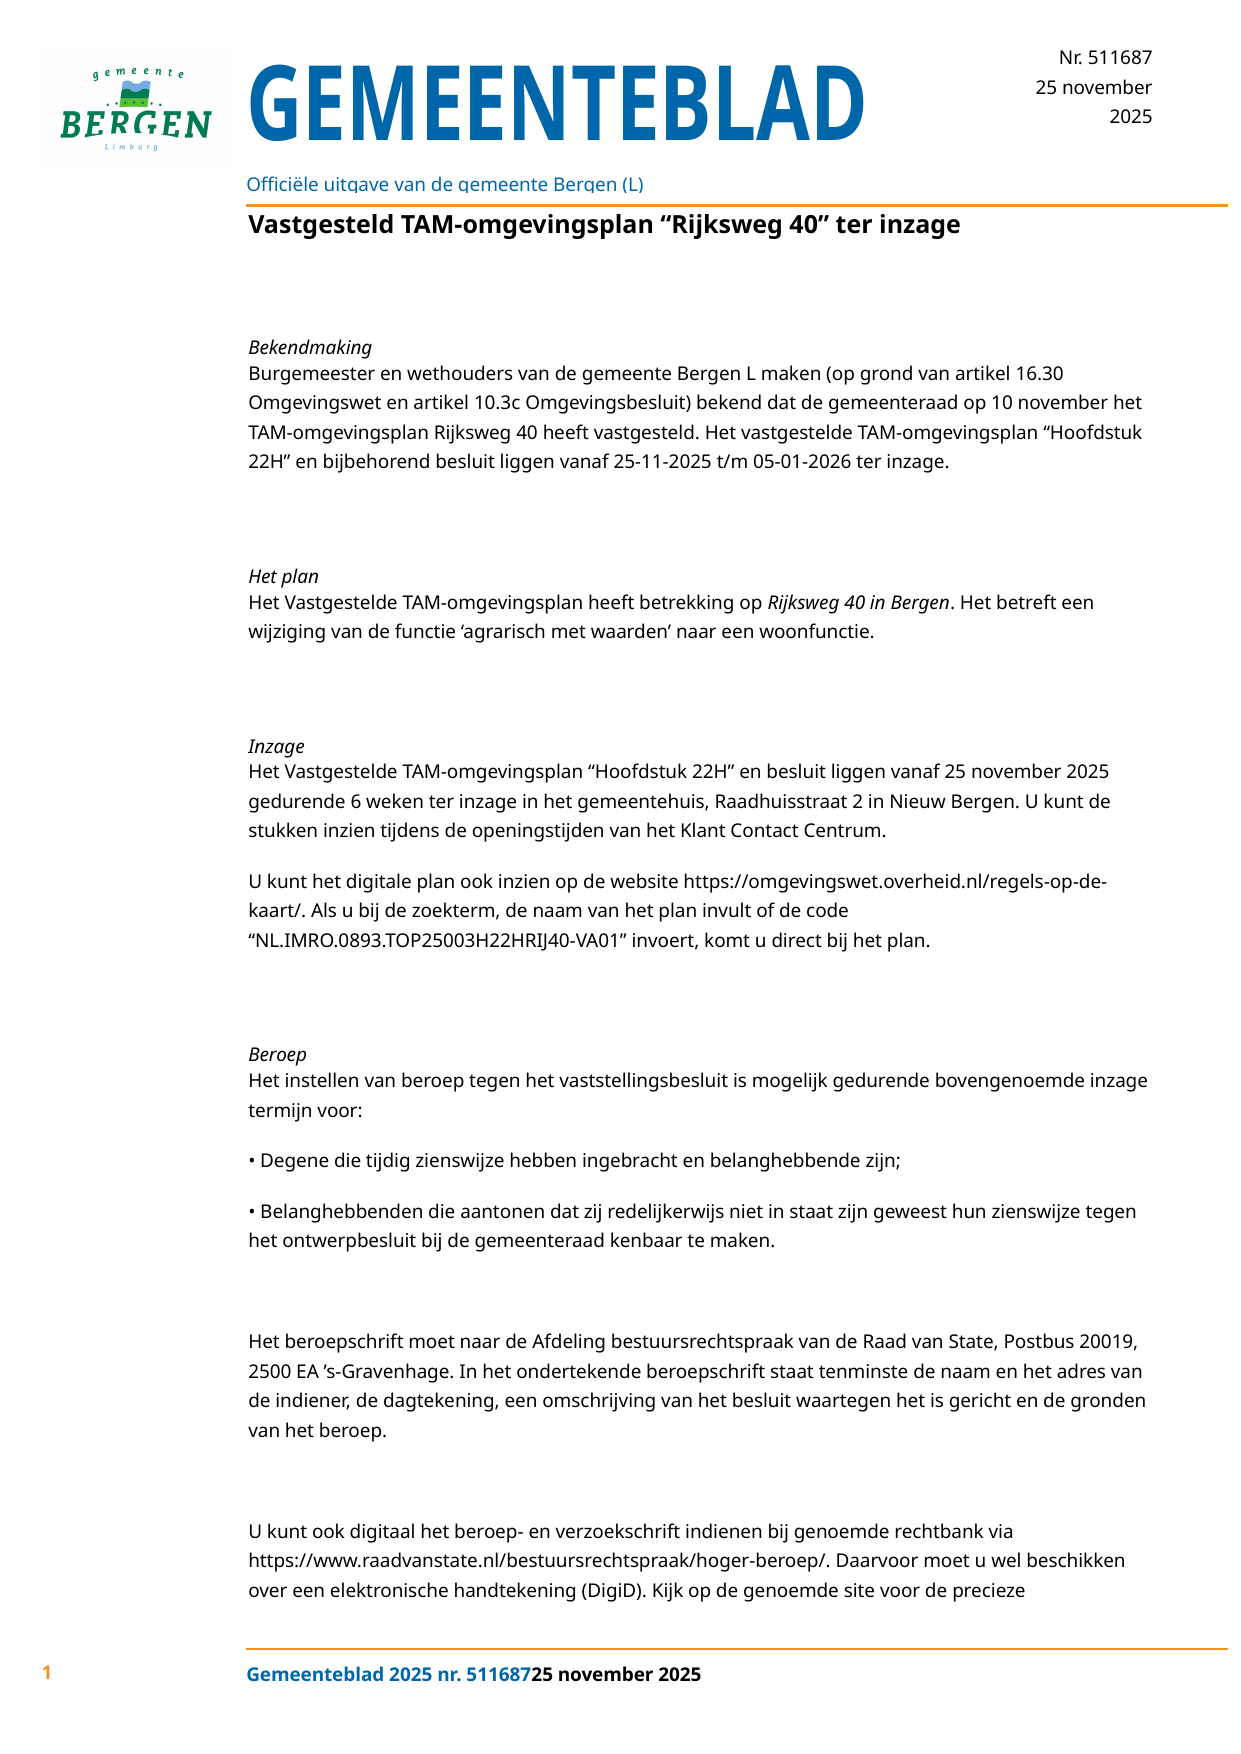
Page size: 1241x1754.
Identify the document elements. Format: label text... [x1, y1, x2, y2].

text Burgemeester en wethouders van de gemeente Bergen L maken (op grond van artikel 16.30 Omgevingswet en artikel 10.3c Omgevingsbesluit) bekend dat de gemeenteraad op 10 november het TAM-omgevingsplan Rijksweg 40 heeft vastgesteld. Het vastgestelde TAM-omgevingsplan “Hoofdstuk 22H” en bijbehorend besluit liggen vanaf 25-11-2025 t/m 05-01-2026 ter inzage. [248, 360, 1152, 474]
text Het Vastgestelde TAM-omgevingsplan “Hoofdstuk 22H” en besluit liggen vanaf 25 november 2025 gedurende 6 weken ter inzage in het gemeentehuis, Raadhuisstraat 2 in Nieuw Bergen. U kunt de stukken inzien tijdens de openingstijden van het Klant Contact Centrum. [248, 758, 1152, 843]
text Beroep [248, 1042, 1152, 1067]
text Vastgesteld TAM-omgevingsplan “Rijksweg 40” ter inzage [248, 207, 1152, 241]
text Bekendmaking [248, 334, 1152, 360]
text U kunt ook digitaal het beroep- en verzoekschrift indienen bij genoemde rechtbank via https://www.raadvanstate.nl/bestuursrechtspraak/hoger-beroep/. Daarvoor moet u wel beschikken over een elektronische handtekening (DigiD). Kijk op de genoemde site voor de precieze [248, 1518, 1152, 1603]
text Inzage [248, 733, 1152, 758]
text • Degene die tijdig zienswijze hebben ingebracht en belanghebbende zijn; [248, 1147, 1152, 1173]
text U kunt het digitale plan ook inzien op de website https://omgevingswet.overheid.nl/regels-op-de-kaart/. Als u bij de zoekterm, de naam van het plan invult of de code “NL.IMRO.0893.TOP25003H22HRIJ40-VA01” invoert, komt u direct bij het plan. [248, 868, 1152, 953]
text Het Vastgestelde TAM-omgevingsplan heeft betrekking op Rijksweg 40 in Bergen. Het betreft een wijziging van de functie ‘agrarisch met waarden’ naar een woonfunctie. [248, 589, 1152, 644]
text Het beroepschrift moet naar de Afdeling bestuursrechtspraak van de Raad van State, Postbus 20019, 2500 EA ’s-Gravenhage. In het ondertekende beroepschrift staat tenminste de naam en het adres van de indiener, de dagtekening, een omschrijving van het besluit waartegen het is gericht en de gronden van het beroep. [248, 1328, 1152, 1443]
text Het instellen van beroep tegen het vaststellingsbesluit is mogelijk gedurende bovengenoemde inzage termijn voor: [248, 1067, 1152, 1123]
picture [41, 47, 231, 172]
text Het plan [248, 563, 1152, 589]
text • Belanghebbenden die aantonen dat zij redelijkerwijs niet in staat zijn geweest hun zienswijze tegen het ontwerpbesluit bij de gemeenteraad kenbaar te maken. [248, 1198, 1152, 1253]
